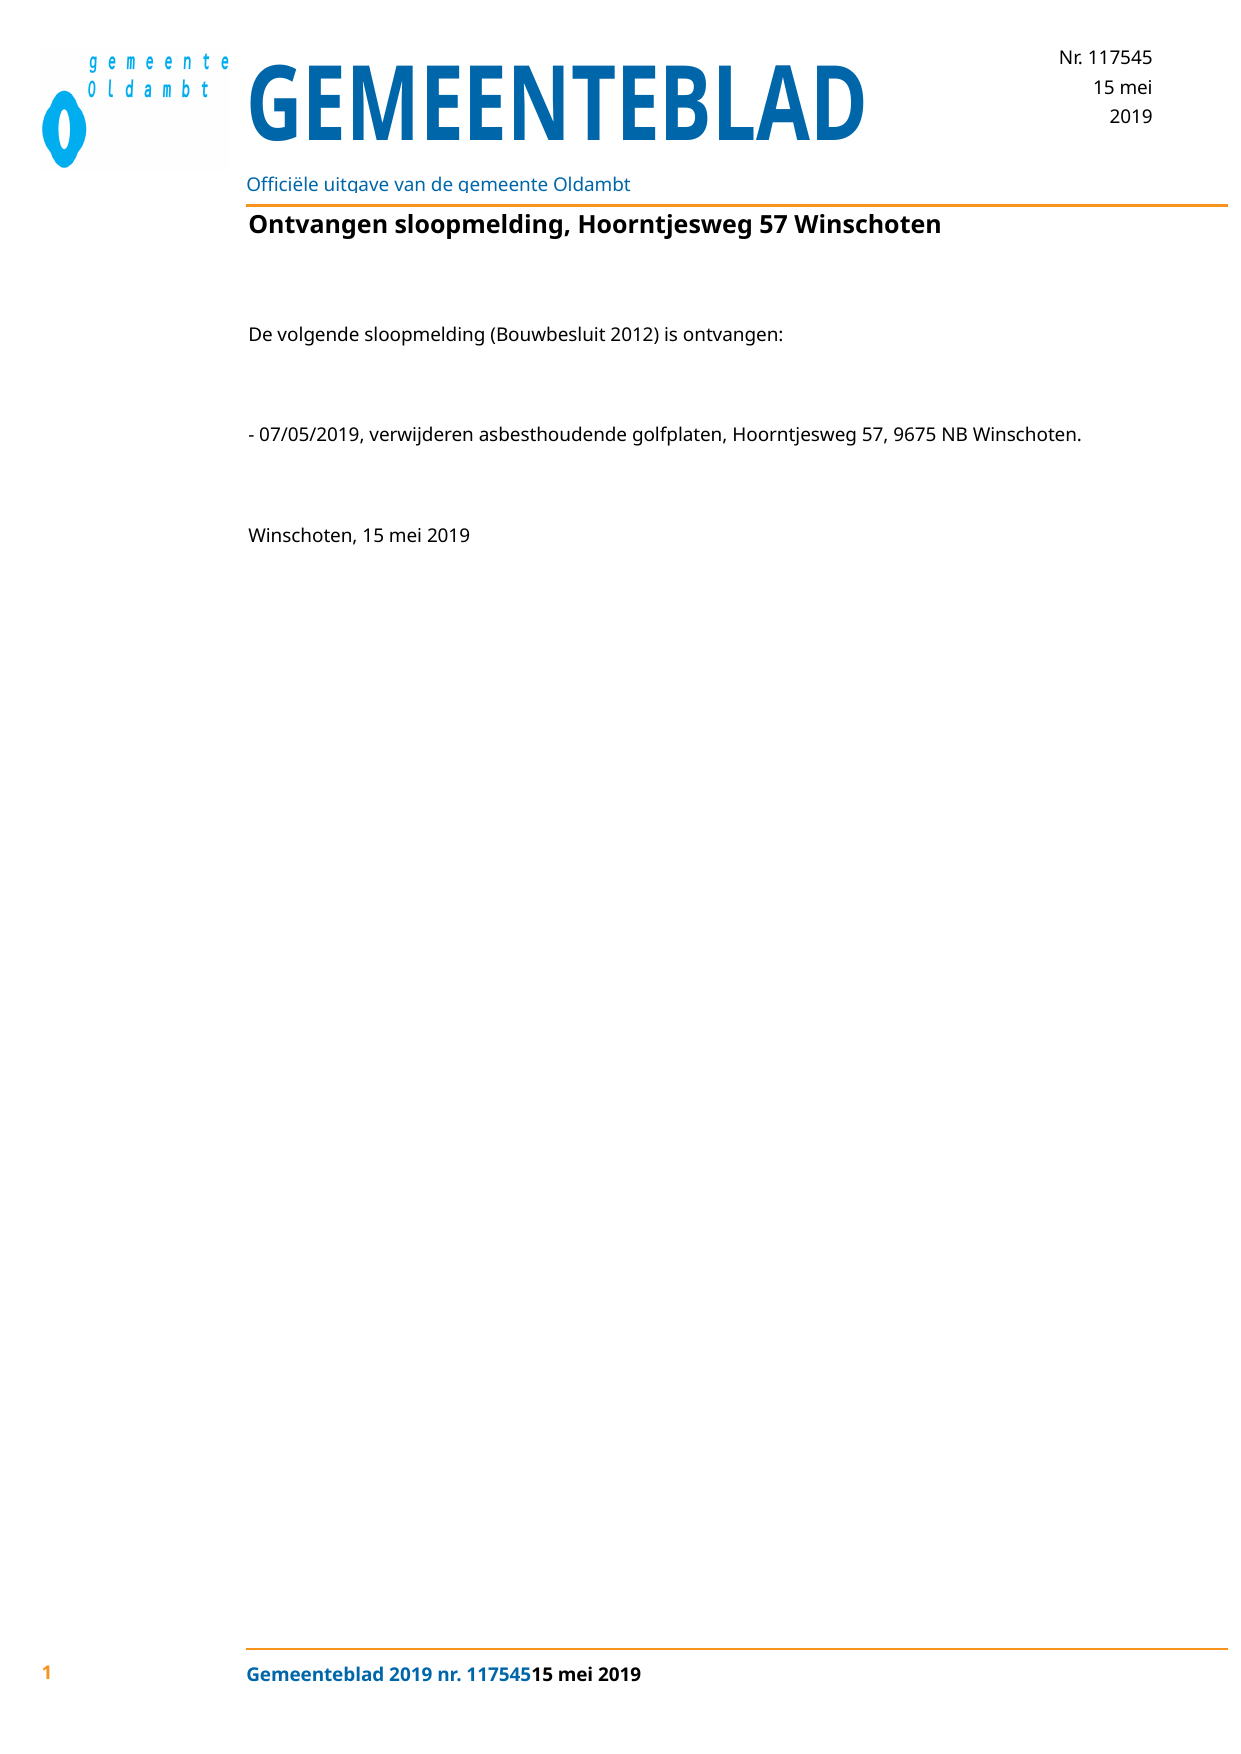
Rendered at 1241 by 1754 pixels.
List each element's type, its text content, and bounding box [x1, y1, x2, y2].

text De volgende sloopmelding (Bouwbesluit 2012) is ontvangen: [248, 321, 1152, 346]
text Ontvangen sloopmelding, Hoorntjesweg 57 Winschoten [248, 207, 1152, 241]
picture [41, 47, 231, 172]
text Winschoten, 15 mei 2019 [248, 522, 1152, 548]
text - 07/05/2019, verwijderen asbesthoudende golfplaten, Hoorntjesweg 57, 9675 NB Winschoten. [248, 422, 1152, 447]
